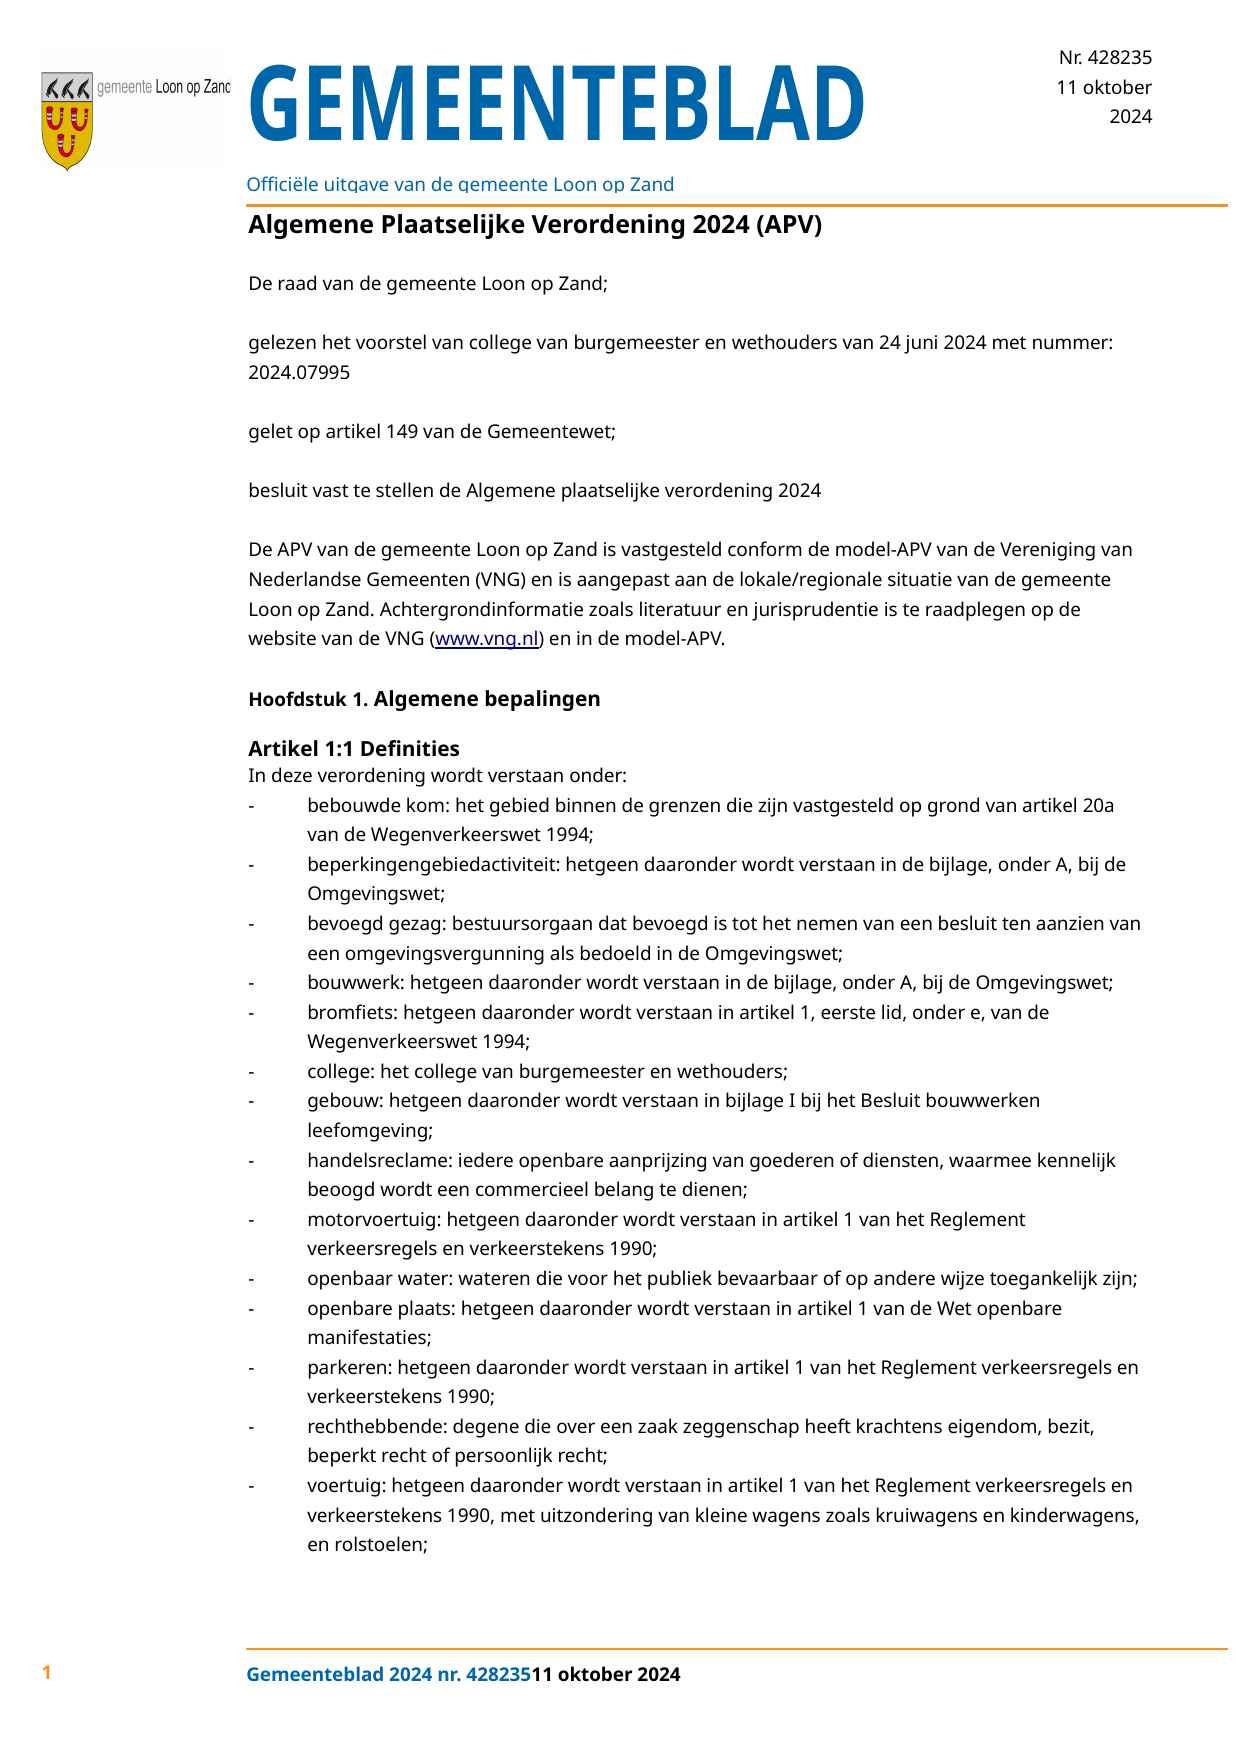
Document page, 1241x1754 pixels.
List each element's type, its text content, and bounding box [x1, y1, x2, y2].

list handelsreclame: iedere openbare aanprijzing van goederen of diensten, waarmee kennelijk beoogd wordt een commercieel belang te dienen; [248, 1147, 1152, 1202]
list college: het college van burgemeester en wethouders; [248, 1058, 1152, 1084]
text De APV van de gemeente Loon op Zand is vastgesteld conform de model-APV van de Vereniging van Nederlandse Gemeenten (VNG) en is aangepast aan de lokale/regionale situatie van de gemeente Loon op Zand. Achtergrondinformatie zoals literatuur en jurisprudentie is te raadplegen op de website van de VNG (www.vng.nl) en in de model-APV. [248, 537, 1152, 651]
picture [41, 47, 231, 172]
text Algemene Plaatselijke Verordening 2024 (APV) [248, 207, 1152, 241]
text besluit vast te stellen de Algemene plaatselijke verordening 2024 [248, 477, 1152, 503]
text gelezen het voorstel van college van burgemeester en wethouders van 24 juni 2024 met nummer: 2024.07995 [248, 329, 1152, 385]
list beperkingengebiedactiviteit: hetgeen daaronder wordt verstaan in de bijlage, onder A, bij de Omgevingswet; [248, 851, 1152, 906]
list parkeren: hetgeen daaronder wordt verstaan in artikel 1 van het Reglement verkeersregels en verkeerstekens 1990; [248, 1354, 1152, 1409]
list rechthebbende: degene die over een zaak zeggenschap heeft krachtens eigendom, bezit, beperkt recht of persoonlijk recht; [248, 1413, 1152, 1468]
list bouwwerk: hetgeen daaronder wordt verstaan in de bijlage, onder A, bij de Omgevingswet; [248, 969, 1152, 995]
list bromfiets: hetgeen daaronder wordt verstaan in artikel 1, eerste lid, onder e, van de Wegenverkeerswet 1994; [248, 999, 1152, 1054]
text In deze verordening wordt verstaan onder: [248, 762, 1152, 788]
text De raad van de gemeente Loon op Zand; [248, 270, 1152, 296]
list bevoegd gezag: bestuursorgaan dat bevoegd is tot het nemen van een besluit ten aanzien van een omgevingsvergunning als bedoeld in de Omgevingswet; [248, 910, 1152, 965]
list gebouw: hetgeen daaronder wordt verstaan in bijlage I bij het Besluit bouwwerken leefomgeving; [248, 1088, 1152, 1143]
list openbaar water: wateren die voor het publiek bevaarbaar of op andere wijze toegankelijk zijn; [248, 1265, 1152, 1291]
list bebouwde kom: het gebied binnen de grenzen die zijn vastgesteld op grond van artikel 20a van de Wegenverkeerswet 1994; [248, 792, 1152, 847]
list voertuig: hetgeen daaronder wordt verstaan in artikel 1 van het Reglement verkeersregels en verkeerstekens 1990, met uitzondering van kleine wagens zoals kruiwagens en kinderwagens, en rolstoelen; [248, 1472, 1152, 1557]
text Artikel 1:1 Definities [248, 734, 1152, 762]
text Hoofdstuk 1. Algemene bepalingen [248, 684, 1152, 713]
text gelet op artikel 149 van de Gemeentewet; [248, 418, 1152, 444]
list motorvoertuig: hetgeen daaronder wordt verstaan in artikel 1 van het Reglement verkeersregels en verkeerstekens 1990; [248, 1206, 1152, 1261]
list openbare plaats: hetgeen daaronder wordt verstaan in artikel 1 van de Wet openbare manifestaties; [248, 1295, 1152, 1350]
